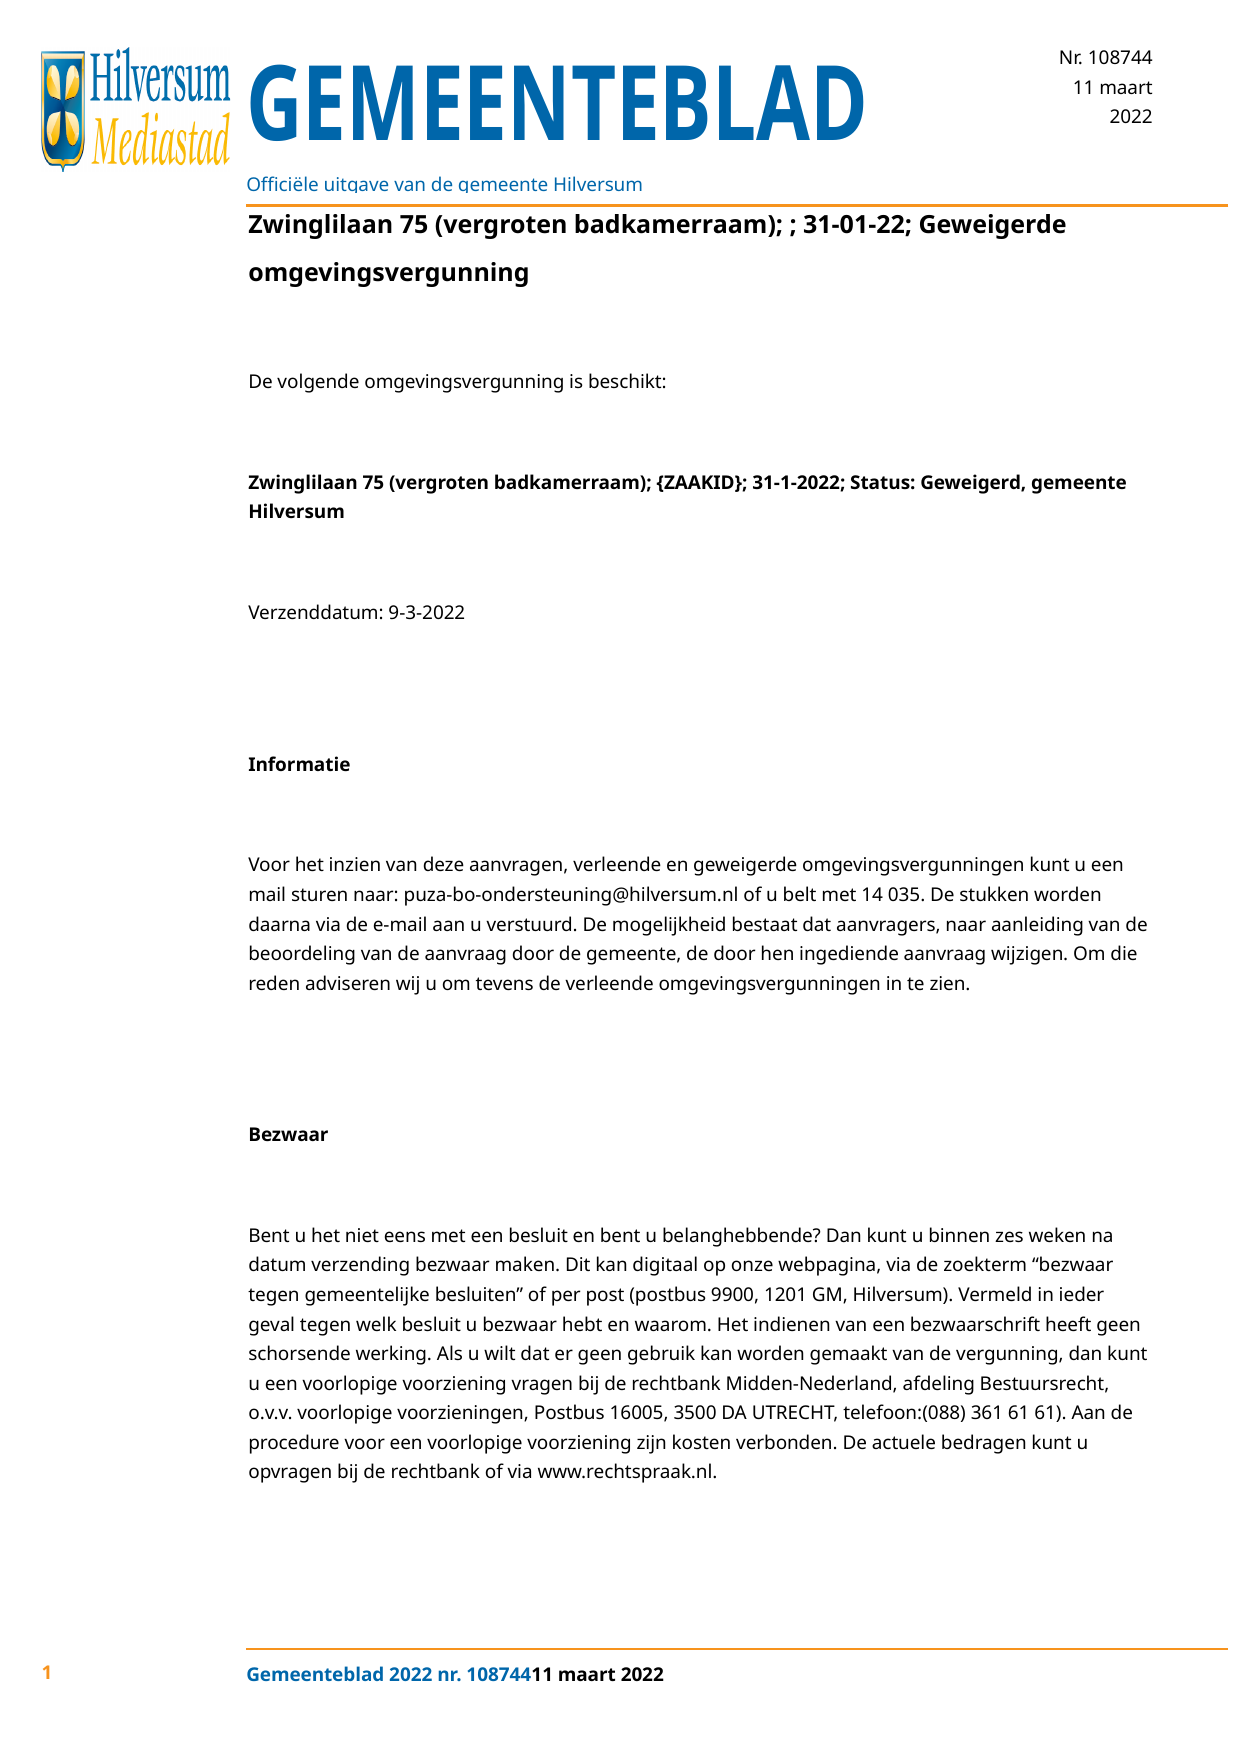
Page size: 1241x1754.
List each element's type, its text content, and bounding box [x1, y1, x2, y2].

text Verzenddatum: 9-3-2022 [248, 599, 1152, 625]
text Zwinglilaan 75 (vergroten badkamerraam); {ZAAKID}; 31-1-2022; Status: Geweigerd, gemeente Hilversum [248, 469, 1152, 524]
text Informatie [248, 751, 1152, 777]
text Voor het inzien van deze aanvragen, verleende en geweigerde omgevingsvergunningen kunt u een mail sturen naar: puza-bo-ondersteuning@hilversum.nl of u belt met 14 035. De stukken worden daarna via de e-mail aan u verstuurd. De mogelijkheid bestaat dat aanvragers, naar aanleiding van de beoordeling van de aanvraag door de gemeente, de door hen ingediende aanvraag wijzigen. Om die reden adviseren wij u om tevens de verleende omgevingsvergunningen in te zien. [248, 852, 1152, 996]
text Zwinglilaan 75 (vergroten badkamerraam); ; 31-01-22; Geweigerde omgevingsvergunning [248, 207, 1152, 288]
text De volgende omgevingsvergunning is beschikt: [248, 368, 1152, 394]
picture [41, 47, 231, 172]
text Bent u het niet eens met een besluit en bent u belanghebbende? Dan kunt u binnen zes weken na datum verzending bezwaar maken. Dit kan digitaal op onze webpagina, via de zoekterm “bezwaar tegen gemeentelijke besluiten” of per post (postbus 9900, 1201 GM, Hilversum). Vermeld in ieder geval tegen welk besluit u bezwaar hebt en waarom. Het indienen van een bezwaarschrift heeft geen schorsende werking. Als u wilt dat er geen gebruik kan worden gemaakt van de vergunning, dan kunt u een voorlopige voorziening vragen bij de rechtbank Midden-Nederland, afdeling Bestuursrecht, o.v.v. voorlopige voorzieningen, Postbus 16005, 3500 DA UTRECHT, telefoon:(088) 361 61 61). Aan de procedure voor een voorlopige voorziening zijn kosten verbonden. De actuele bedragen kunt u opvragen bij de rechtbank of via www.rechtspraak.nl. [248, 1222, 1152, 1484]
text Bezwaar [248, 1121, 1152, 1147]
